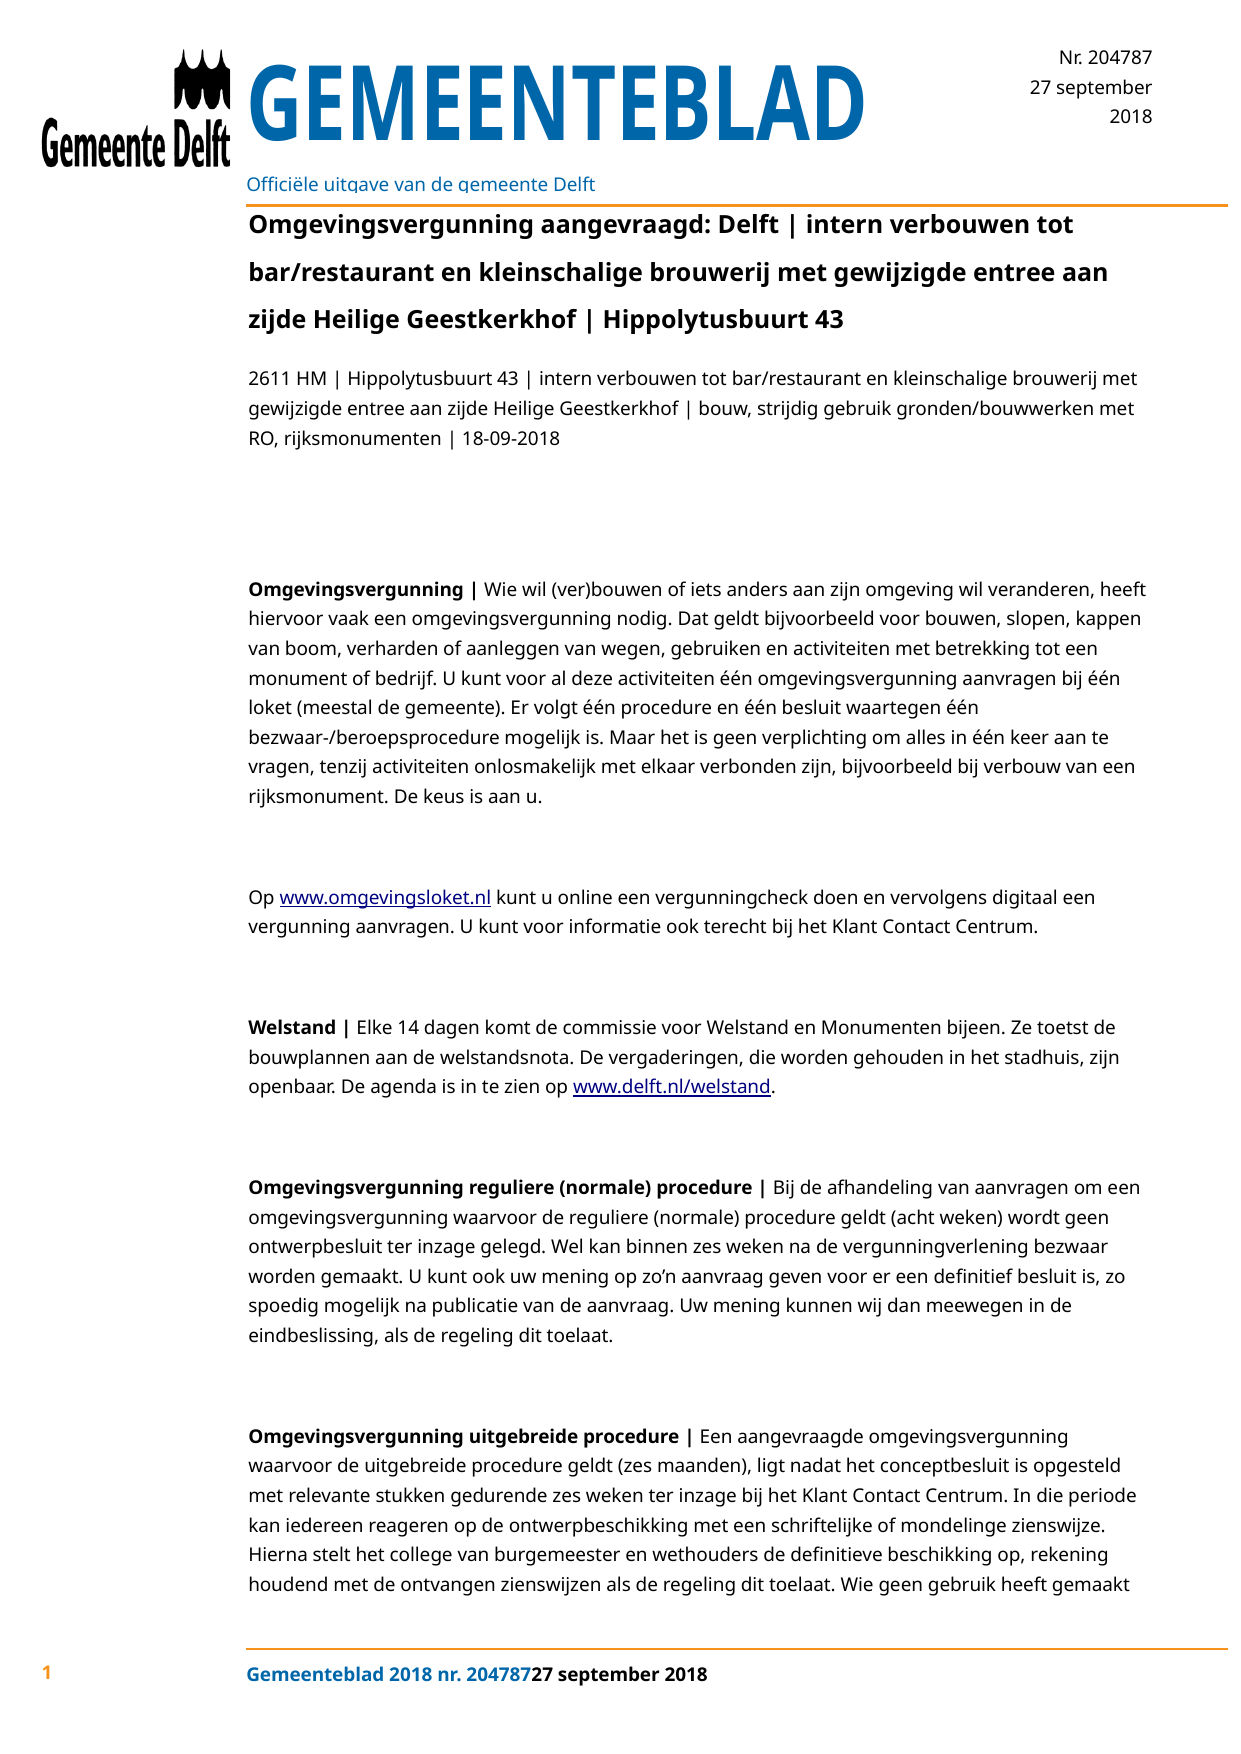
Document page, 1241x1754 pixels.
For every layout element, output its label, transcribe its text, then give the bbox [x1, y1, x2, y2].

text Op www.omgevingsloket.nl kunt u online een vergunningcheck doen en vervolgens digitaal een vergunning aanvragen. U kunt voor informatie ook terecht bij het Klant Contact Centrum. [248, 884, 1152, 939]
text Omgevingsvergunning uitgebreide procedure | Een aangevraagde omgevingsvergunning waarvoor de uitgebreide procedure geldt (zes maanden), ligt nadat het conceptbesluit is opgesteld met relevante stukken gedurende zes weken ter inzage bij het Klant Contact Centrum. In die periode kan iedereen reageren op de ontwerpbeschikking met een schriftelijke of mondelinge zienswijze. Hierna stelt het college van burgemeester en wethouders de definitieve beschikking op, rekening houdend met de ontvangen zienswijzen als de regeling dit toelaat. Wie geen gebruik heeft gemaakt [248, 1423, 1152, 1597]
text Welstand | Elke 14 dagen komt de commissie voor Welstand en Monumenten bijeen. Ze toetst de bouwplannen aan de welstandsnota. De vergaderingen, die worden gehouden in het stadhuis, zijn openbaar. De agenda is in te zien op www.delft.nl/welstand. [248, 1014, 1152, 1099]
text 2611 HM | Hippolytusbuurt 43 | intern verbouwen tot bar/restaurant en kleinschalige brouwerij met gewijzigde entree aan zijde Heilige Geestkerkhof | bouw, strijdig gebruik gronden/bouwwerken met RO, rijksmonumenten | 18-09-2018 [248, 366, 1152, 450]
text Omgevingsvergunning reguliere (normale) procedure | Bij de afhandeling van aanvragen om een omgevingsvergunning waarvoor de reguliere (normale) procedure geldt (acht weken) wordt geen ontwerpbesluit ter inzage gelegd. Wel kan binnen zes weken na de vergunningverlening bezwaar worden gemaakt. U kunt ook uw mening op zo’n aanvraag geven voor er een definitief besluit is, zo spoedig mogelijk na publicatie van de aanvraag. Uw mening kunnen wij dan meewegen in de eindbeslissing, als de regeling dit toelaat. [248, 1174, 1152, 1348]
picture [41, 47, 231, 172]
text Omgevingsvergunning aangevraagd: Delft | intern verbouwen tot bar/restaurant en kleinschalige brouwerij met gewijzigde entree aan zijde Heilige Geestkerkhof | Hippolytusbuurt 43 [248, 207, 1152, 336]
text Omgevingsvergunning | Wie wil (ver)bouwen of iets anders aan zijn omgeving wil veranderen, heeft hiervoor vaak een omgevingsvergunning nodig. Dat geldt bijvoorbeeld voor bouwen, slopen, kappen van boom, verharden of aanleggen van wegen, gebruiken en activiteiten met betrekking tot een monument of bedrijf. U kunt voor al deze activiteiten één omgevingsvergunning aanvragen bij één loket (meestal de gemeente). Er volgt één procedure en één besluit waartegen één bezwaar-/beroepsprocedure mogelijk is. Maar het is geen verplichting om alles in één keer aan te vragen, tenzij activiteiten onlosmakelijk met elkaar verbonden zijn, bijvoorbeeld bij verbouw van een rijksmonument. De keus is aan u. [248, 576, 1152, 809]
